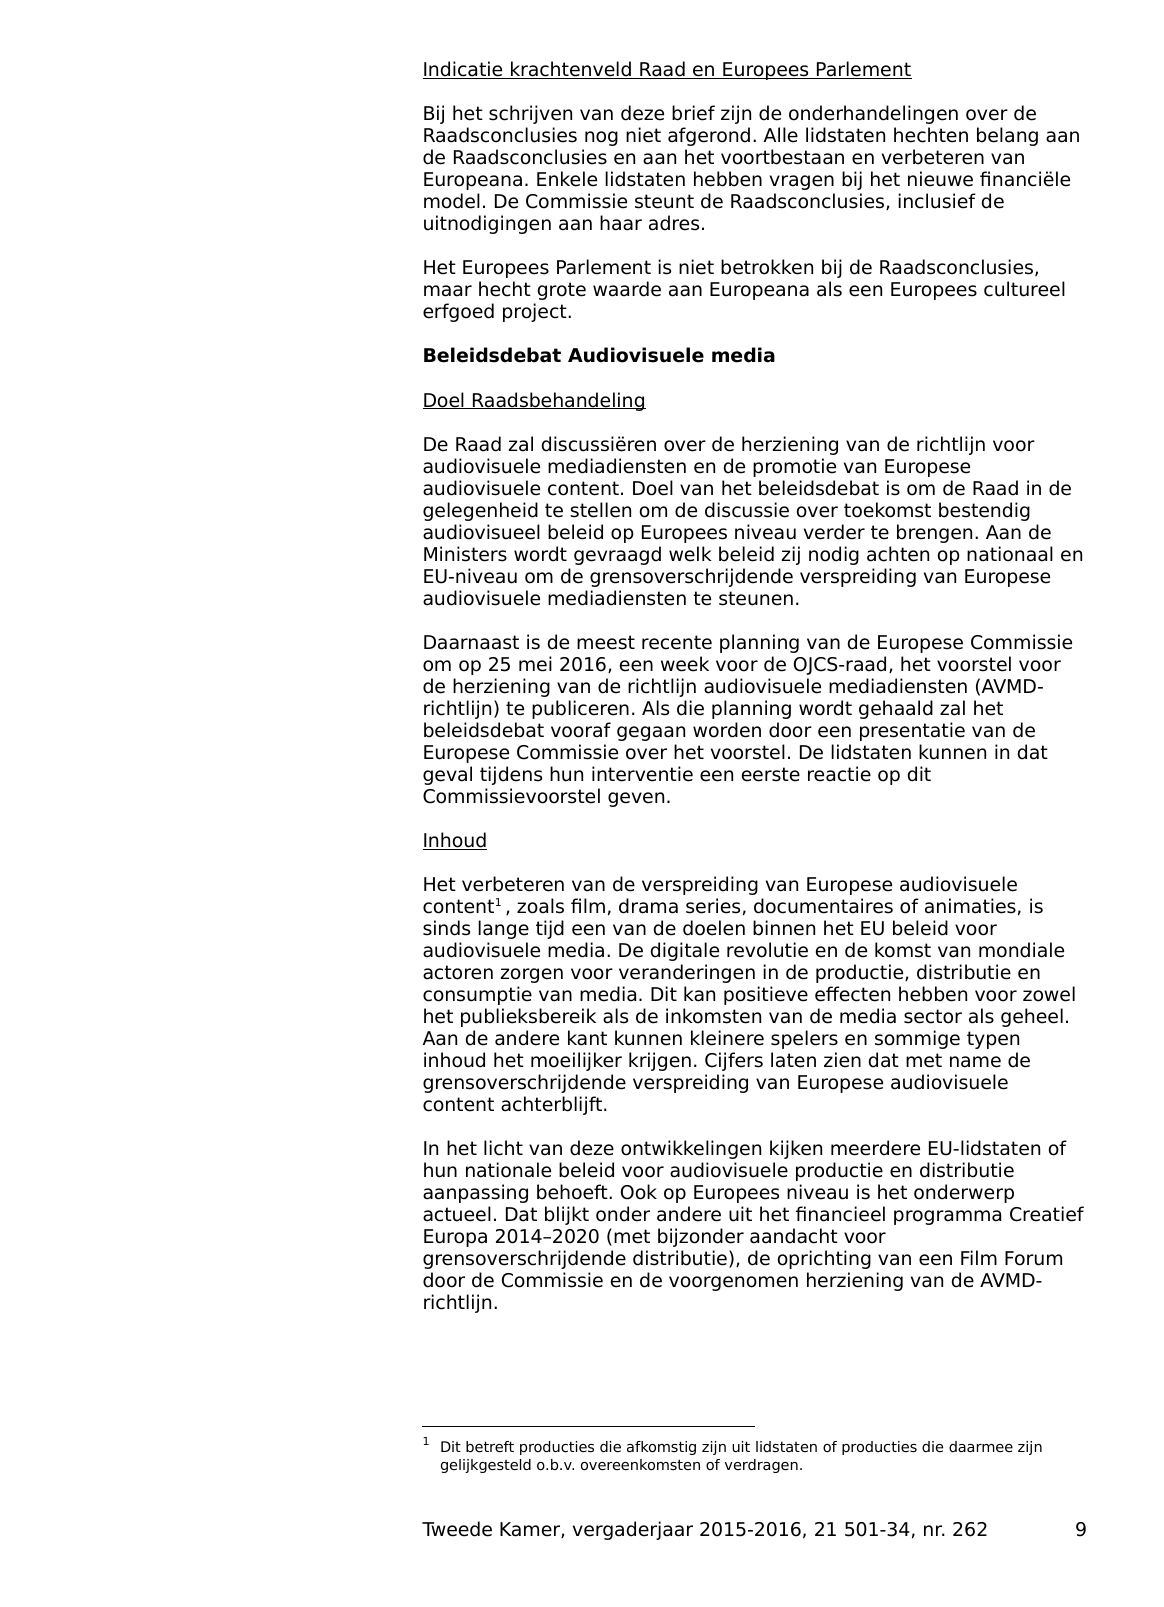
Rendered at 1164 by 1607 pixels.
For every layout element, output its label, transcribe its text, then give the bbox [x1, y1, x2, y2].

text Het verbeteren van de verspreiding van Europese audiovisuele content, zoals film, drama series, documentaires of animaties, is sinds lange tijd een van de doelen binnen het EU beleid voor audiovisuele media. De digitale revolutie en de komst van mondiale actoren zorgen voor veranderingen in de productie, distributie en consumptie van media. Dit kan positieve effecten hebben voor zowel het publieksbereik als de inkomsten van de media sector als geheel. Aan de andere kant kunnen kleinere spelers en sommige typen inhoud het moeilijker krijgen. Cijfers laten zien dat met name de grensoverschrijdende verspreiding van Europese audiovisuele content achterblijft. [422, 874, 1087, 1116]
text Het Europees Parlement is niet betrokken bij de Raadsconclusies, maar hecht grote waarde aan Europeana als een Europees cultureel erfgoed project. [422, 257, 1087, 323]
text Daarnaast is de meest recente planning van de Europese Commissie om op 25 mei 2016, een week voor de OJCS-raad, het voorstel voor de herziening van de richtlijn audiovisuele mediadiensten (AVMD-richtlijn) te publiceren. Als die planning wordt gehaald zal het beleidsdebat vooraf gegaan worden door een presentatie van de Europese Commissie over het voorstel. De lidstaten kunnen in dat geval tijdens hun interventie een eerste reactie op dit Commissievoorstel geven. [422, 632, 1087, 808]
text Bij het schrijven van deze brief zijn de onderhandelingen over de Raadsconclusies nog niet afgerond. Alle lidstaten hechten belang aan de Raadsconclusies en aan het voortbestaan en verbeteren van Europeana. Enkele lidstaten hebben vragen bij het nieuwe financiële model. De Commissie steunt de Raadsconclusies, inclusief de uitnodigingen aan haar adres. [422, 103, 1087, 235]
subtitle Inhoud [422, 830, 1087, 852]
text In het licht van deze ontwikkelingen kijken meerdere EU-lidstaten of hun nationale beleid voor audiovisuele productie en distributie aanpassing behoeft. Ook op Europees niveau is het onderwerp actueel. Dat blijkt onder andere uit het financieel programma Creatief Europa 2014–2020 (met bijzonder aandacht voor grensoverschrijdende distributie), de oprichting van een Film Forum door de Commissie en de voorgenomen herziening van de AVMD-richtlijn. [422, 1138, 1087, 1314]
text De Raad zal discussiëren over de herziening van de richtlijn voor audiovisuele mediadiensten en de promotie van Europese audiovisuele content. Doel van het beleidsdebat is om de Raad in de gelegenheid te stellen om de discussie over toekomst bestendig audiovisueel beleid op Europees niveau verder te brengen. Aan de Ministers wordt gevraagd welk beleid zij nodig achten op nationaal en EU-niveau om de grensoverschrijdende verspreiding van Europese audiovisuele mediadiensten te steunen. [422, 434, 1087, 609]
subtitle Beleidsdebat Audiovisuele media [422, 345, 1087, 367]
subtitle Indicatie krachtenveld Raad en Europees Parlement [422, 59, 1087, 81]
subtitle Doel Raadsbehandeling [422, 389, 1087, 412]
text Dit betreft producties die afkomstig zijn uit lidstaten of producties die daarmee zijn gelijkgesteld o.b.v. overeenkomsten of verdragen. [422, 1435, 1087, 1474]
